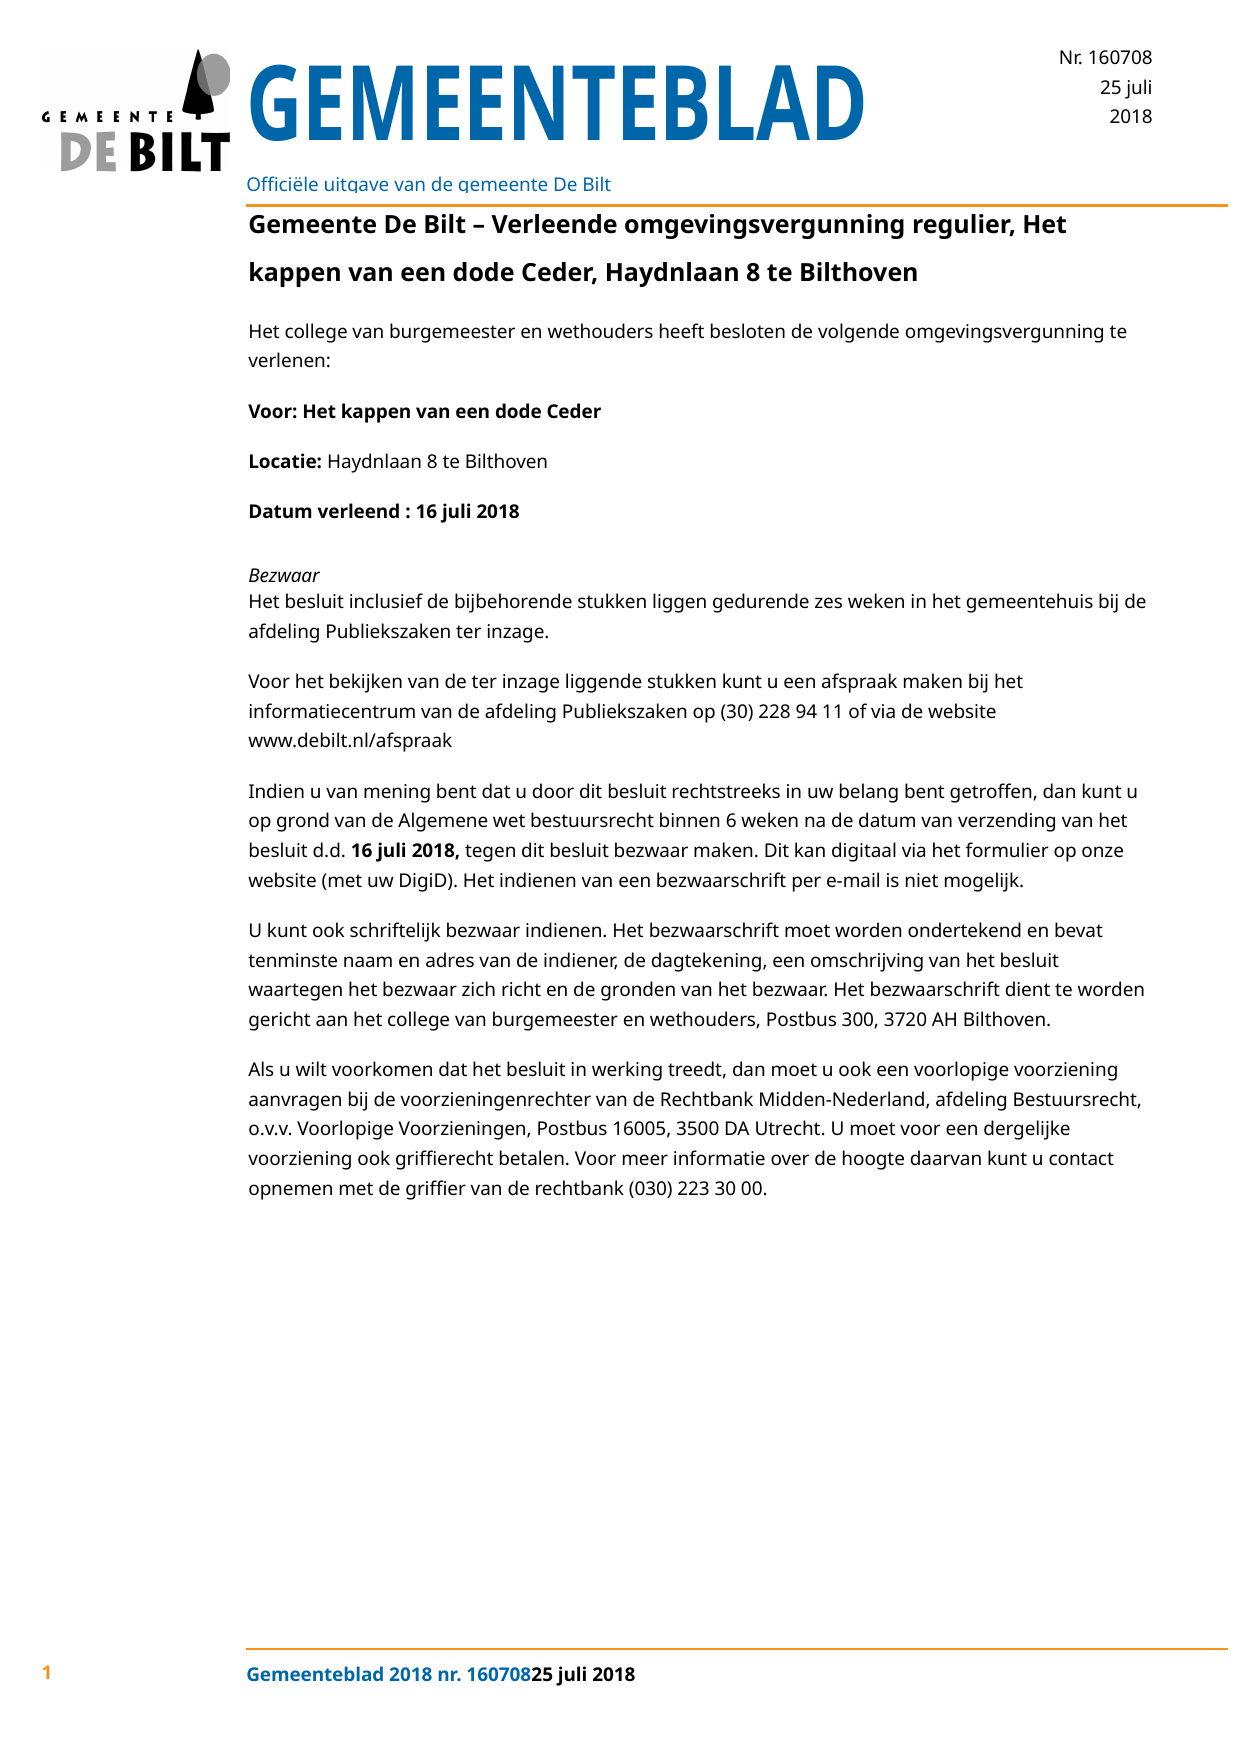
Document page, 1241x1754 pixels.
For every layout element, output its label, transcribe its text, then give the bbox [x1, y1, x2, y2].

text Locatie: Haydnlaan 8 te Bilthoven [248, 448, 1152, 474]
text Datum verleend : 16 juli 2018 [248, 499, 1152, 524]
text Bezwaar [248, 563, 1152, 588]
text Het besluit inclusief de bijbehorende stukken liggen gedurende zes weken in het gemeentehuis bij de afdeling Publiekszaken ter inzage. [248, 588, 1152, 644]
text Het college van burgemeester en wethouders heeft besloten de volgende omgevingsvergunning te verlenen: [248, 318, 1152, 373]
picture [41, 47, 231, 172]
text Voor: Het kappen van een dode Ceder [248, 398, 1152, 424]
text Als u wilt voorkomen dat het besluit in werking treedt, dan moet u ook een voorlopige voorziening aanvragen bij de voorzieningenrechter van de Rechtbank Midden-Nederland, afdeling Bestuursrecht, o.v.v. Voorlopige Voorzieningen, Postbus 16005, 3500 DA Utrecht. U moet voor een dergelijke voorziening ook griffierecht betalen. Voor meer informatie over de hoogte daarvan kunt u contact opnemen met de griffier van de rechtbank (030) 223 30 00. [248, 1056, 1152, 1200]
text Gemeente De Bilt – Verleende omgevingsvergunning regulier, Het kappen van een dode Ceder, Haydnlaan 8 te Bilthoven [248, 207, 1152, 288]
text U kunt ook schriftelijk bezwaar indienen. Het bezwaarschrift moet worden ondertekend en bevat tenminste naam en adres van de indiener, de dagtekening, een omschrijving van het besluit waartegen het bezwaar zich richt en de gronden van het bezwaar. Het bezwaarschrift dient te worden gericht aan het college van burgemeester en wethouders, Postbus 300, 3720 AH Bilthoven. [248, 917, 1152, 1032]
text Voor het bekijken van de ter inzage liggende stukken kunt u een afspraak maken bij het informatiecentrum van de afdeling Publiekszaken op (30) 228 94 11 of via de website www.debilt.nl/afspraak [248, 668, 1152, 753]
text Indien u van mening bent dat u door dit besluit rechtstreeks in uw belang bent getroffen, dan kunt u op grond van de Algemene wet bestuursrecht binnen 6 weken na de datum van verzending van het besluit d.d. 16 juli 2018, tegen dit besluit bezwaar maken. Dit kan digitaal via het formulier op onze website (met uw DigiD). Het indienen van een bezwaarschrift per e-mail is niet mogelijk. [248, 778, 1152, 892]
